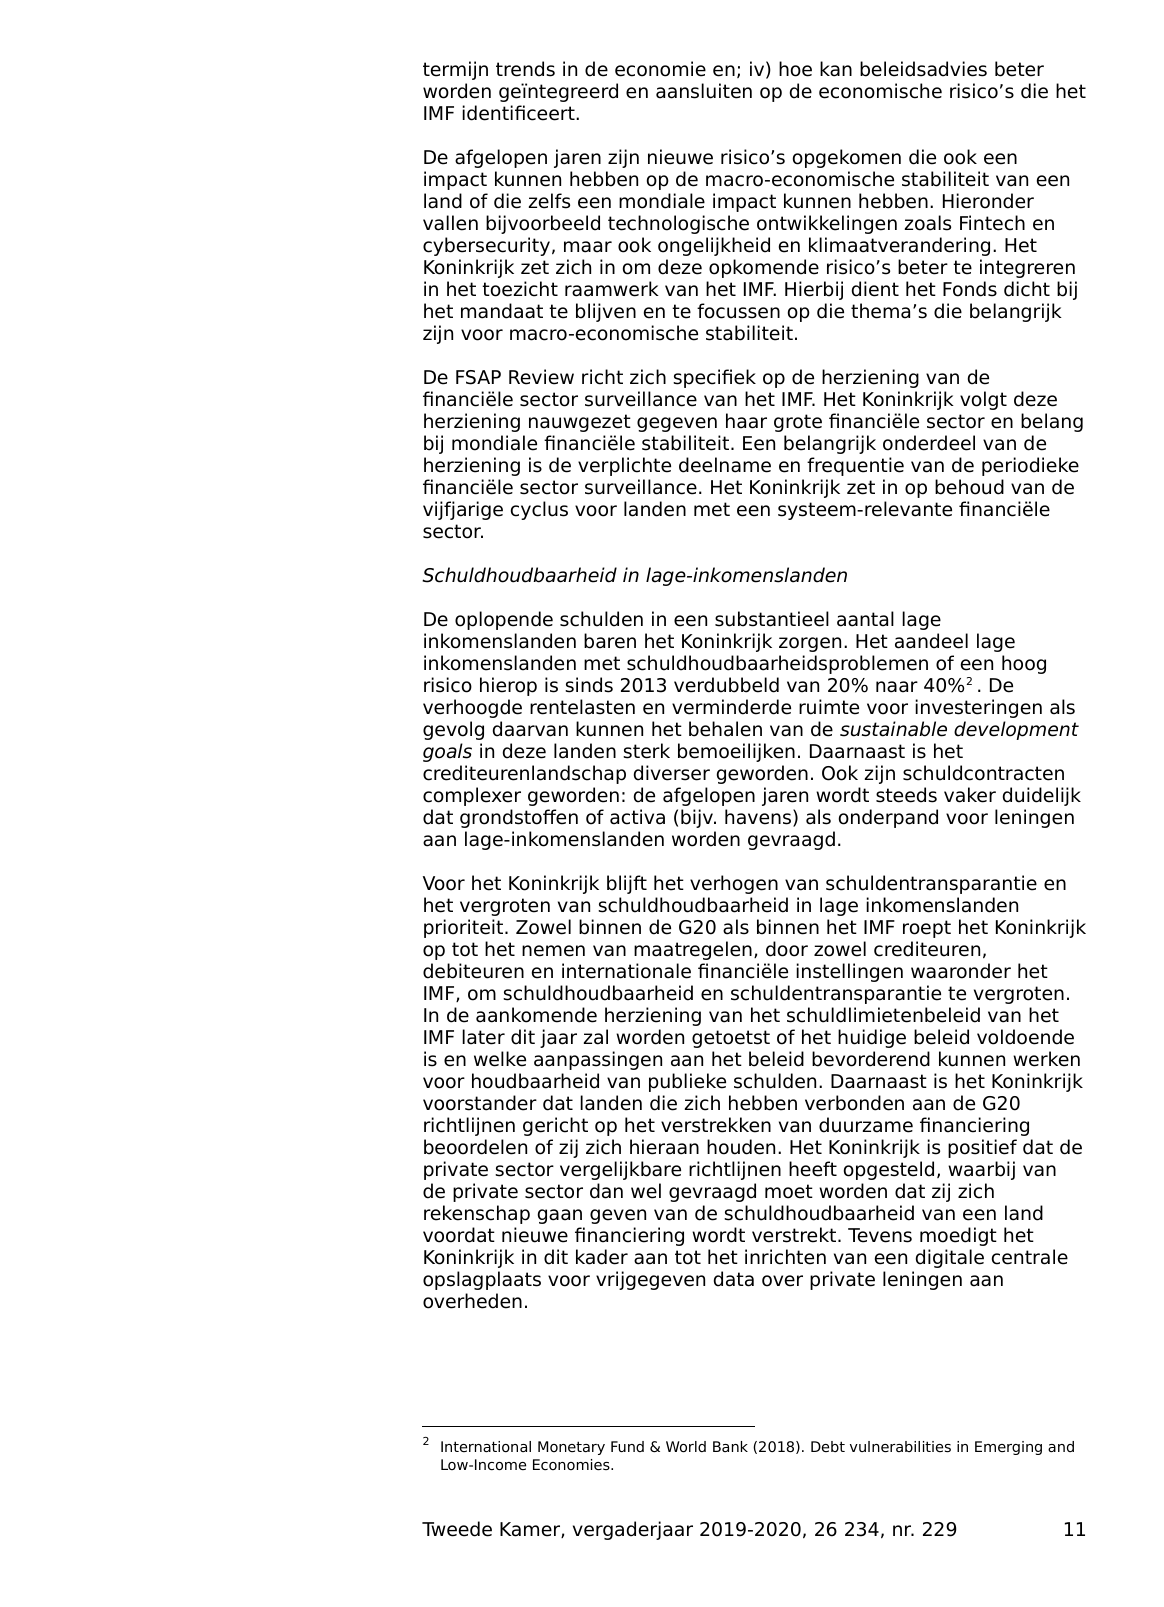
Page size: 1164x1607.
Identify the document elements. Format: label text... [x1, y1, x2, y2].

text International Monetary Fund & World Bank (2018). Debt vulnerabilities in Emerging and Low-Income Economies. [422, 1435, 1087, 1474]
text De afgelopen jaren zijn nieuwe risico’s opgekomen die ook een impact kunnen hebben op de macro-economische stabiliteit van een land of die zelfs een mondiale impact kunnen hebben. Hieronder vallen bijvoorbeeld technologische ontwikkelingen zoals Fintech en cybersecurity, maar ook ongelijkheid en klimaatverandering. Het Koninkrijk zet zich in om deze opkomende risico’s beter te integreren in het toezicht raamwerk van het IMF. Hierbij dient het Fonds dicht bij het mandaat te blijven en te focussen op die thema’s die belangrijk zijn voor macro-economische stabiliteit. [422, 147, 1087, 345]
subtitle Schuldhoudbaarheid in lage-inkomenslanden [422, 565, 1087, 587]
text termijn trends in de economie en; iv) hoe kan beleidsadvies beter worden geïntegreerd en aansluiten op de economische risico’s die het IMF identificeert. [422, 59, 1087, 125]
text Voor het Koninkrijk blijft het verhogen van schuldentransparantie en het vergroten van schuldhoudbaarheid in lage inkomenslanden prioriteit. Zowel binnen de G20 als binnen het IMF roept het Koninkrijk op tot het nemen van maatregelen, door zowel crediteuren, debiteuren en internationale financiële instellingen waaronder het IMF, om schuldhoudbaarheid en schuldentransparantie te vergroten. In de aankomende herziening van het schuldlimietenbeleid van het IMF later dit jaar zal worden getoetst of het huidige beleid voldoende is en welke aanpassingen aan het beleid bevorderend kunnen werken voor houdbaarheid van publieke schulden. Daarnaast is het Koninkrijk voorstander dat landen die zich hebben verbonden aan de G20 richtlijnen gericht op het verstrekken van duurzame financiering beoordelen of zij zich hieraan houden. Het Koninkrijk is positief dat de private sector vergelijkbare richtlijnen heeft opgesteld, waarbij van de private sector dan wel gevraagd moet worden dat zij zich rekenschap gaan geven van de schuldhoudbaarheid van een land voordat nieuwe financiering wordt verstrekt. Tevens moedigt het Koninkrijk in dit kader aan tot het inrichten van een digitale centrale opslagplaats voor vrijgegeven data over private leningen aan overheden. [422, 873, 1087, 1313]
text De FSAP Review richt zich specifiek op de herziening van de financiële sector surveillance van het IMF. Het Koninkrijk volgt deze herziening nauwgezet gegeven haar grote financiële sector en belang bij mondiale financiële stabiliteit. Een belangrijk onderdeel van de herziening is de verplichte deelname en frequentie van de periodieke financiële sector surveillance. Het Koninkrijk zet in op behoud van de vijfjarige cyclus voor landen met een systeem-relevante financiële sector. [422, 367, 1087, 543]
text De oplopende schulden in een substantieel aantal lage inkomenslanden baren het Koninkrijk zorgen. Het aandeel lage inkomenslanden met schuldhoudbaarheidsproblemen of een hoog risico hierop is sinds 2013 verdubbeld van 20% naar 40%. De verhoogde rentelasten en verminderde ruimte voor investeringen als gevolg daarvan kunnen het behalen van de sustainable development goals in deze landen sterk bemoeilijken. Daarnaast is het crediteurenlandschap diverser geworden. Ook zijn schuldcontracten complexer geworden: de afgelopen jaren wordt steeds vaker duidelijk dat grondstoffen of activa (bijv. havens) als onderpand voor leningen aan lage-inkomenslanden worden gevraagd. [422, 609, 1087, 851]
